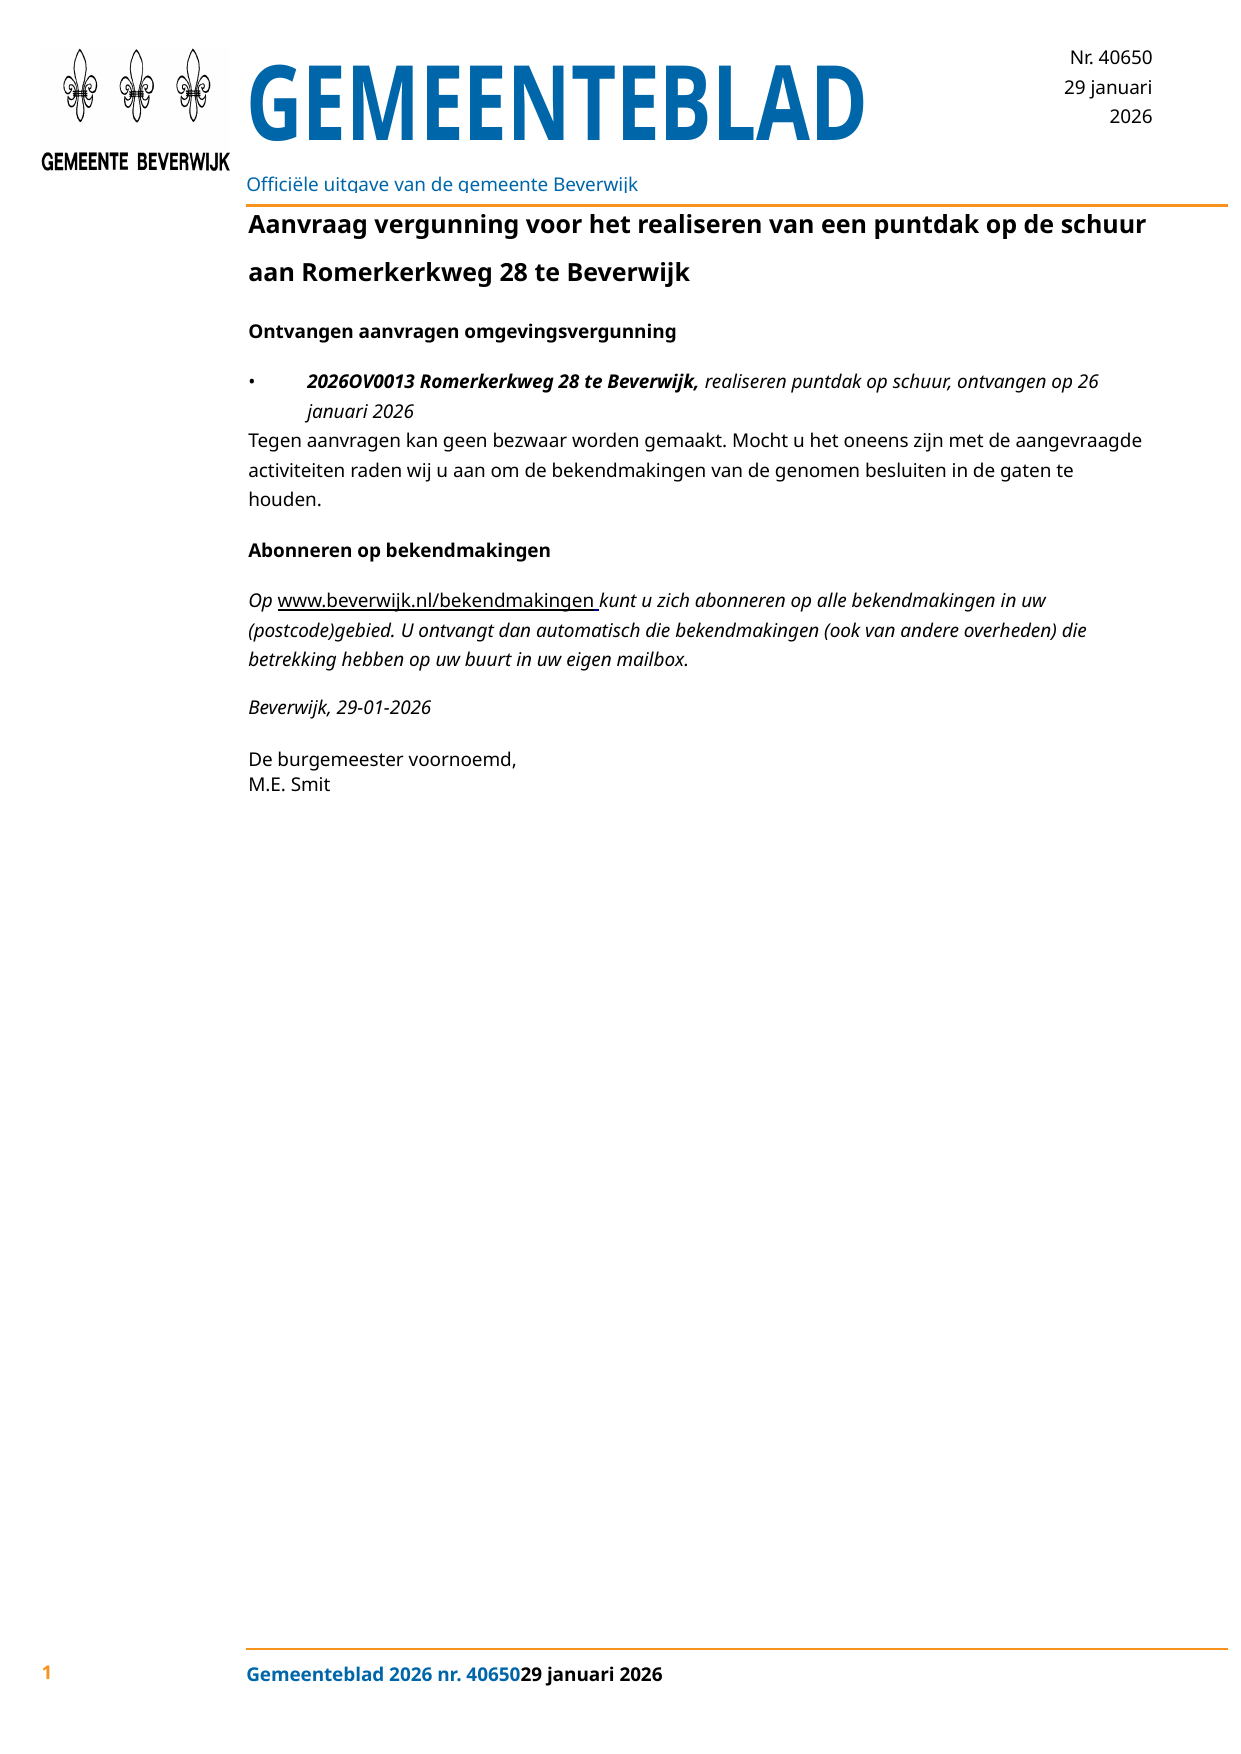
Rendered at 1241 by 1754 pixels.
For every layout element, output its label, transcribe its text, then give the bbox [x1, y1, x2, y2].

picture [41, 47, 231, 172]
text Tegen aanvragen kan geen bezwaar worden gemaakt. Mocht u het oneens zijn met de aangevraagde activiteiten raden wij u aan om de bekendmakingen van de genomen besluiten in de gaten te houden. [248, 427, 1152, 512]
text Beverwijk, 29-01-2026 [248, 694, 1152, 720]
text Ontvangen aanvragen omgevingsvergunning [248, 318, 1152, 344]
text Abonneren op bekendmakingen [248, 537, 1152, 563]
text M.E. Smit [248, 772, 1152, 797]
text De burgemeester voornoemd, [248, 746, 1152, 772]
list 2026OV0013 Romerkerkweg 28 te Beverwijk, realiseren puntdak op schuur, ontvangen op 26 januari 2026 [248, 368, 1152, 424]
text Op www.beverwijk.nl/bekendmakingen kunt u zich abonneren op alle bekendmakingen in uw (postcode)gebied. U ontvangt dan automatisch die bekendmakingen (ook van andere overheden) die betrekking hebben op uw buurt in uw eigen mailbox. [248, 587, 1152, 672]
text Aanvraag vergunning voor het realiseren van een puntdak op de schuur aan Romerkerkweg 28 te Beverwijk [248, 207, 1152, 288]
